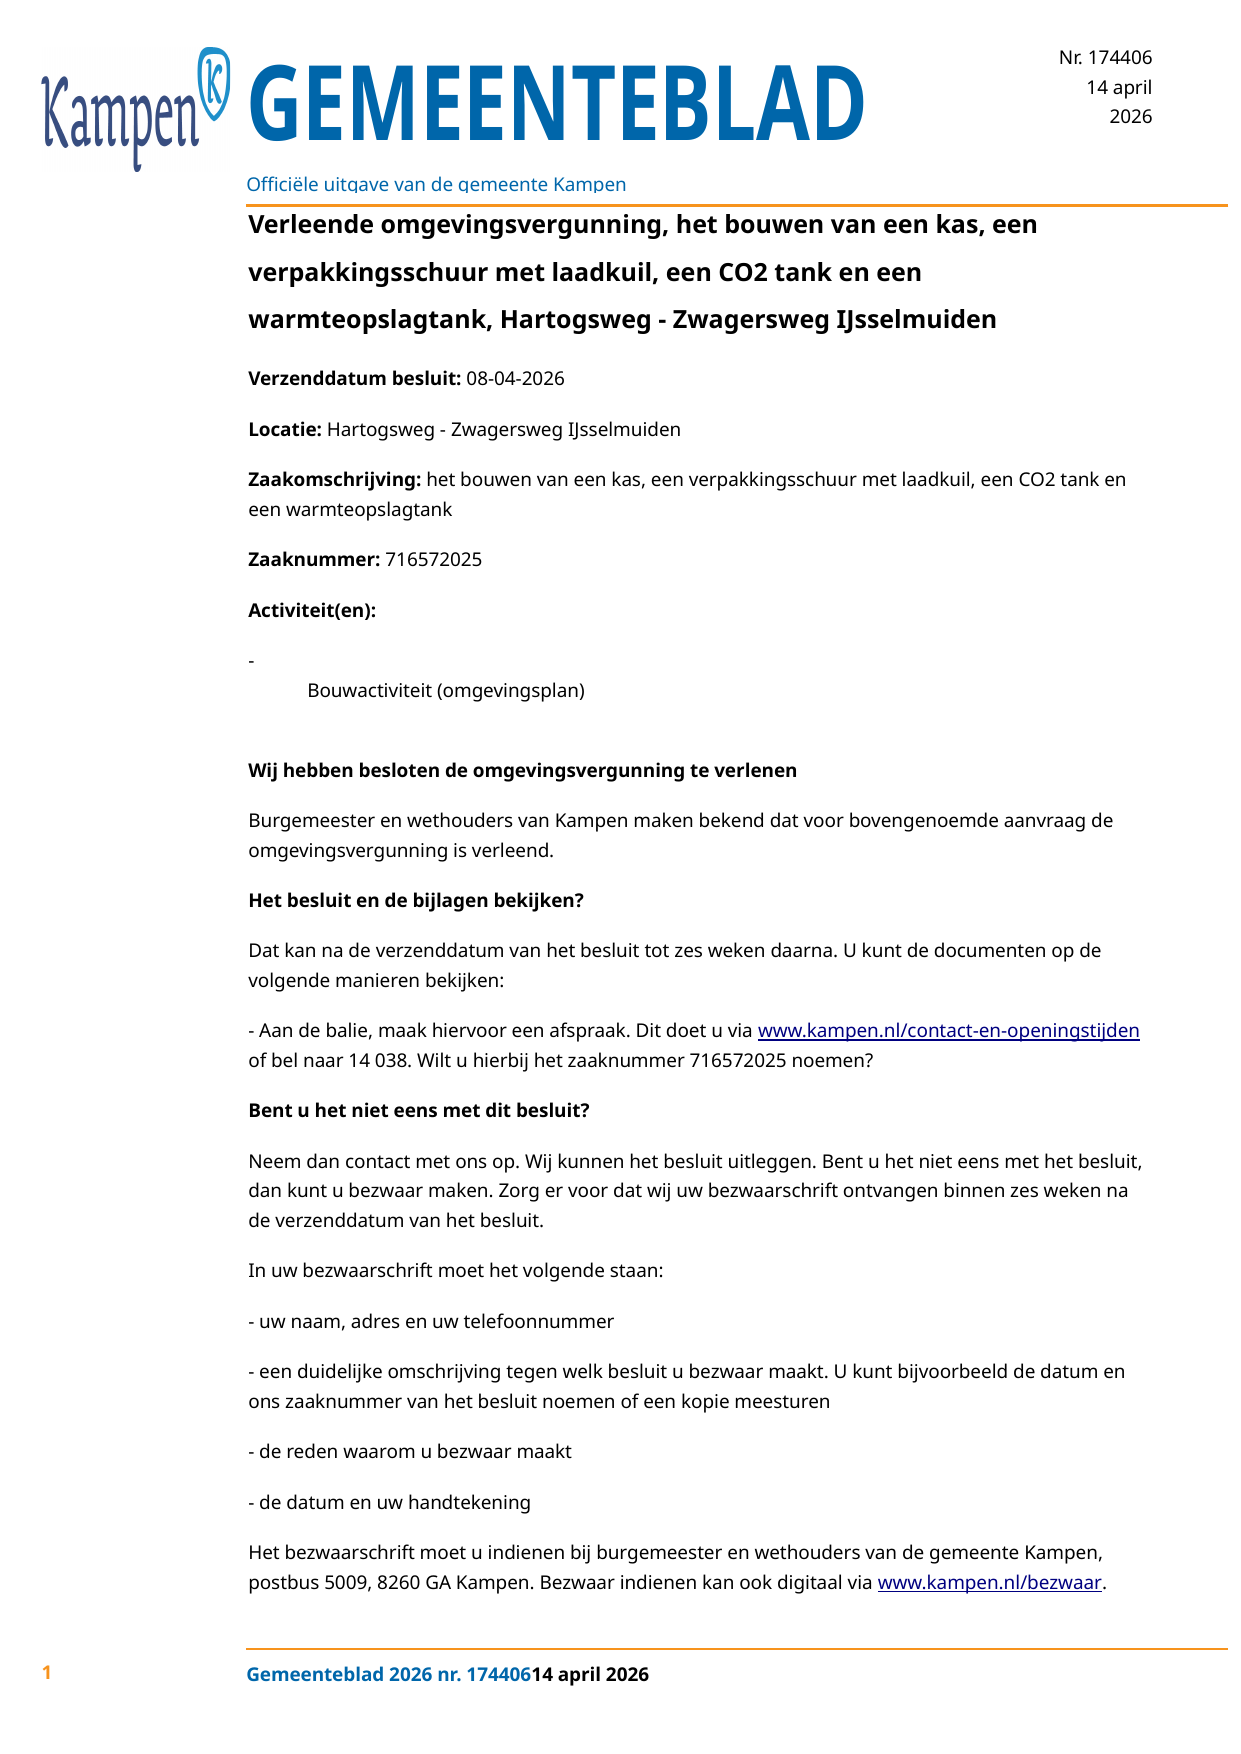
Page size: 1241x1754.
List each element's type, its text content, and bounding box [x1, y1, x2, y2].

text Het bezwaarschrift moet u indienen bij burgemeester en wethouders van de gemeente Kampen, postbus 5009, 8260 GA Kampen. Bezwaar indienen kan ook digitaal via www.kampen.nl/bezwaar. [248, 1539, 1152, 1594]
picture [41, 47, 231, 172]
text Dat kan na de verzenddatum van het besluit tot zes weken daarna. U kunt de documenten op de volgende manieren bekijken: [248, 938, 1152, 993]
text Zaaknummer: 716572025 [248, 546, 1152, 572]
list Bouwactiviteit (omgevingsplan) [248, 677, 1152, 702]
text Neem dan contact met ons op. Wij kunnen het besluit uitleggen. Bent u het niet eens met het besluit, dan kunt u bezwaar maken. Zorg er voor dat wij uw bezwaarschrift ontvangen binnen zes weken na de verzenddatum van het besluit. [248, 1148, 1152, 1233]
text In uw bezwaarschrift moet het volgende staan: [248, 1258, 1152, 1283]
text Het besluit en de bijlagen bekijken? [248, 887, 1152, 913]
text Verleende omgevingsvergunning, het bouwen van een kas, een verpakkingsschuur met laadkuil, een CO2 tank en een warmteopslagtank, Hartogsweg - Zwagersweg IJsselmuiden [248, 207, 1152, 336]
text Zaakomschrijving: het bouwen van een kas, een verpakkingsschuur met laadkuil, een CO2 tank en een warmteopslagtank [248, 466, 1152, 522]
text Wij hebben besloten de omgevingsvergunning te verlenen [248, 757, 1152, 782]
text - de reden waarom u bezwaar maakt [248, 1438, 1152, 1464]
text Locatie: Hartogsweg - Zwagersweg IJsselmuiden [248, 416, 1152, 442]
text - de datum en uw handtekening [248, 1489, 1152, 1514]
text - Aan de balie, maak hiervoor een afspraak. Dit doet u via www.kampen.nl/contact-en-openingstijden of bel naar 14 038. Wilt u hierbij het zaaknummer 716572025 noemen? [248, 1018, 1152, 1073]
text - een duidelijke omschrijving tegen welk besluit u bezwaar maakt. U kunt bijvoorbeeld de datum en ons zaaknummer van het besluit noemen of een kopie meesturen [248, 1358, 1152, 1414]
text Verzenddatum besluit: 08-04-2026 [248, 366, 1152, 391]
text Activiteit(en): [248, 597, 1152, 622]
text Bent u het niet eens met dit besluit? [248, 1098, 1152, 1123]
text Burgemeester en wethouders van Kampen maken bekend dat voor bovengenoemde aanvraag de omgevingsvergunning is verleend. [248, 807, 1152, 862]
text - uw naam, adres en uw telefoonnummer [248, 1308, 1152, 1334]
